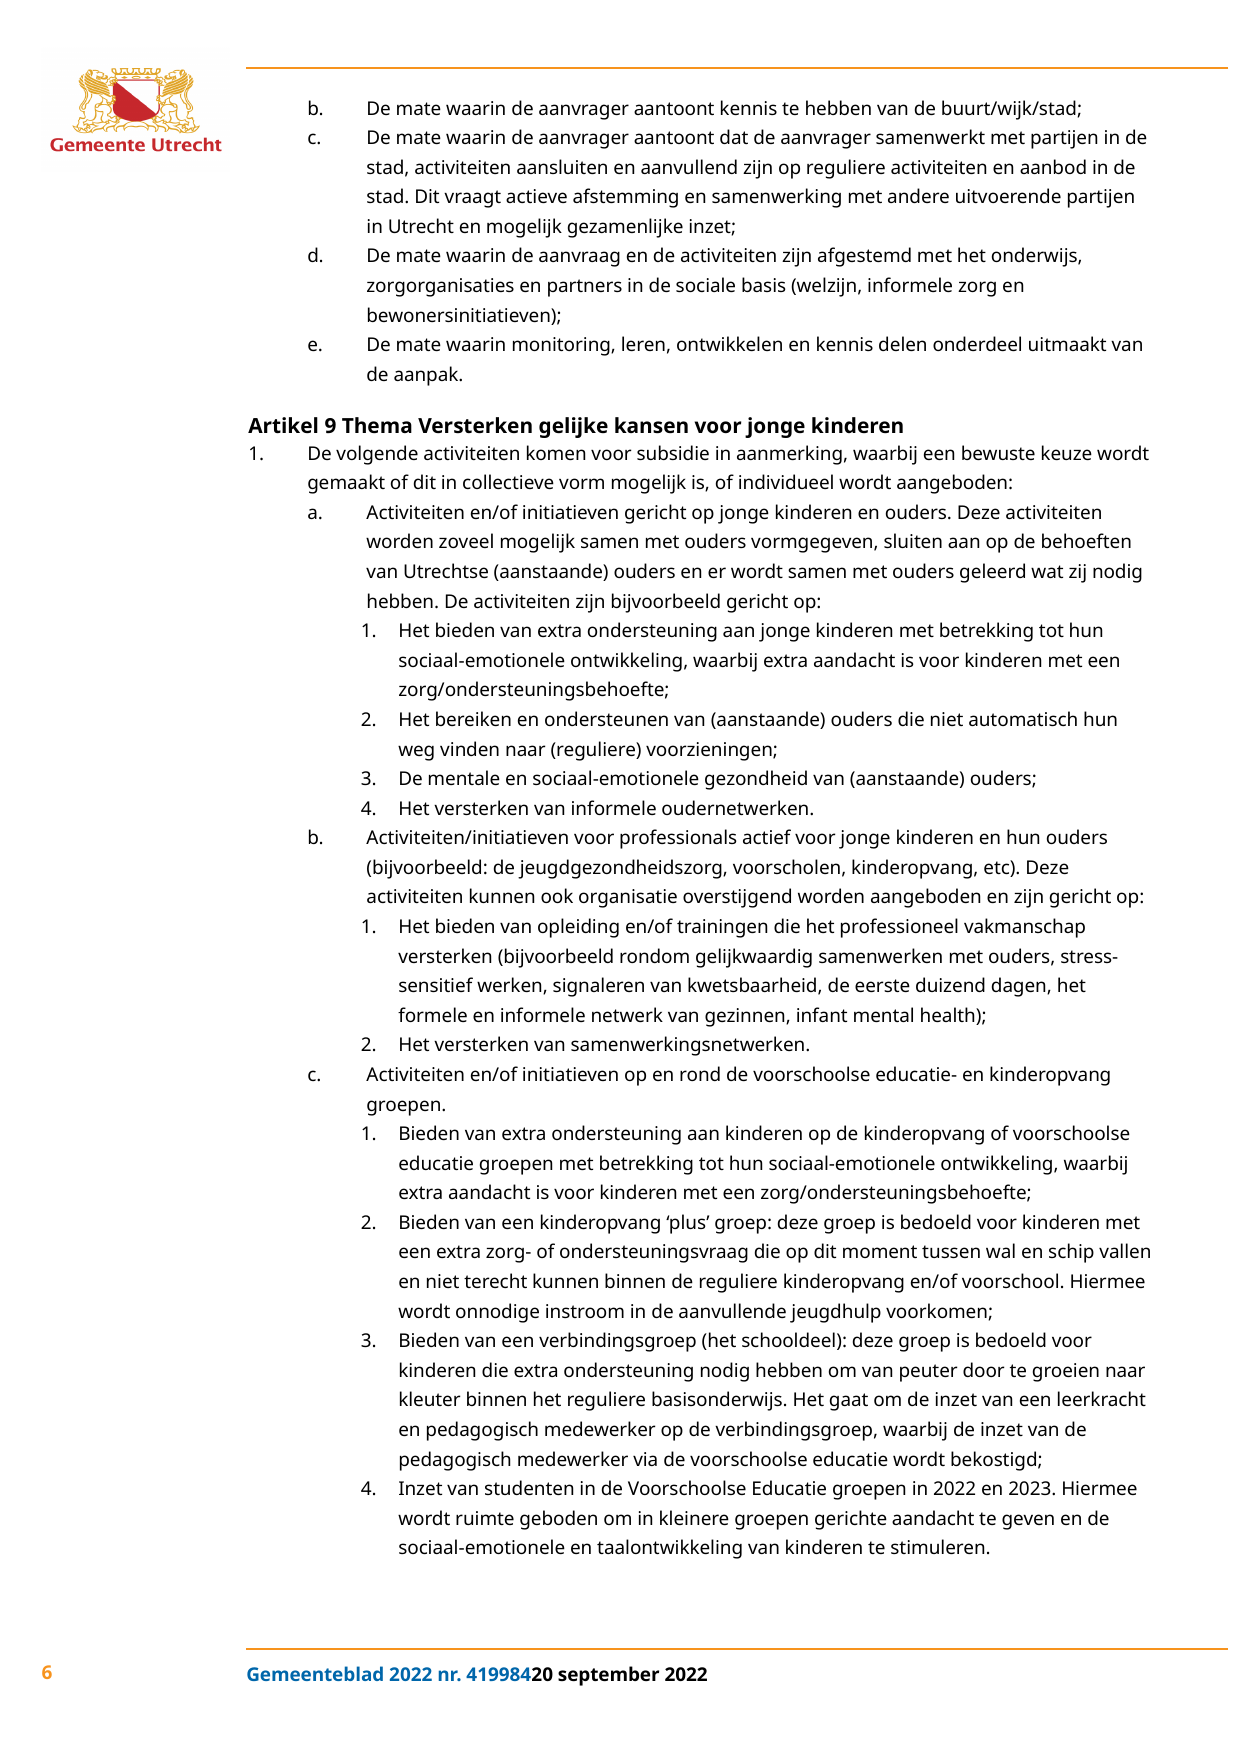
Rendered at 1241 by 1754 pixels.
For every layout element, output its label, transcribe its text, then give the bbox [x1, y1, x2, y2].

list De mate waarin de aanvraag en de activiteiten zijn afgestemd met het onderwijs, zorgorganisaties en partners in de sociale basis (welzijn, informele zorg en bewonersinitiatieven); [307, 243, 1152, 328]
list Het bereiken en ondersteunen van (aanstaande) ouders die niet automatisch hun weg vinden naar (reguliere) voorzieningen; [361, 706, 1152, 761]
list Activiteiten/initiatieven voor professionals actief voor jonge kinderen en hun ouders (bijvoorbeeld: de jeugdgezondheidszorg, voorscholen, kinderopvang, etc). Deze activiteiten kunnen ook organisatie overstijgend worden aangeboden en zijn gericht op: [307, 824, 1152, 909]
list Bieden van een kinderopvang ‘plus’ groep: deze groep is bedoeld voor kinderen met een extra zorg- of ondersteuningsvraag die op dit moment tussen wal en schip vallen en niet terecht kunnen binnen de reguliere kinderopvang en/of voorschool. Hiermee wordt onnodige instroom in de aanvullende jeugdhulp voorkomen; [361, 1209, 1152, 1323]
list Bieden van extra ondersteuning aan kinderen op de kinderopvang of voorschoolse educatie groepen met betrekking tot hun sociaal-emotionele ontwikkeling, waarbij extra aandacht is voor kinderen met een zorg/ondersteuningsbehoefte; [361, 1120, 1152, 1205]
list Het versterken van samenwerkingsnetwerken. [361, 1032, 1152, 1057]
picture [41, 47, 231, 172]
list Bieden van een verbindingsgroep (het schooldeel): deze groep is bedoeld voor kinderen die extra ondersteuning nodig hebben om van peuter door te groeien naar kleuter binnen het reguliere basisonderwijs. Het gaat om de inzet van een leerkracht en pedagogisch medewerker op de verbindingsgroep, waarbij de inzet van de pedagogisch medewerker via de voorschoolse educatie wordt bekostigd; [361, 1327, 1152, 1471]
list De mentale en sociaal-emotionele gezondheid van (aanstaande) ouders; [361, 765, 1152, 791]
list De volgende activiteiten komen voor subsidie in aanmerking, waarbij een bewuste keuze wordt gemaakt of dit in collectieve vorm mogelijk is, of individueel wordt aangeboden: [248, 440, 1152, 495]
list Activiteiten en/of initiatieven gericht op jonge kinderen en ouders. Deze activiteiten worden zoveel mogelijk samen met ouders vormgegeven, sluiten aan op de behoeften van Utrechtse (aanstaande) ouders en er wordt samen met ouders geleerd wat zij nodig hebben. De activiteiten zijn bijvoorbeeld gericht op: [307, 499, 1152, 613]
list Het bieden van opleiding en/of trainingen die het professioneel vakmanschap versterken (bijvoorbeeld rondom gelijkwaardig samenwerken met ouders, stress-sensitief werken, signaleren van kwetsbaarheid, de eerste duizend dagen, het formele en informele netwerk van gezinnen, infant mental health); [361, 913, 1152, 1028]
list De mate waarin monitoring, leren, ontwikkelen en kennis delen onderdeel uitmaakt van de aanpak. [307, 331, 1152, 387]
list Inzet van studenten in de Voorschoolse Educatie groepen in 2022 en 2023. Hiermee wordt ruimte geboden om in kleinere groepen gerichte aandacht te geven en de sociaal-emotionele en taalontwikkeling van kinderen te stimuleren. [361, 1475, 1152, 1560]
list Het versterken van informele oudernetwerken. [361, 795, 1152, 821]
text Artikel 9 Thema Versterken gelijke kansen voor jonge kinderen [248, 411, 1152, 440]
list De mate waarin de aanvrager aantoont kennis te hebben van de buurt/wijk/stad; [307, 95, 1152, 121]
list Het bieden van extra ondersteuning aan jonge kinderen met betrekking tot hun sociaal-emotionele ontwikkeling, waarbij extra aandacht is voor kinderen met een zorg/ondersteuningsbehoefte; [361, 617, 1152, 702]
list De mate waarin de aanvrager aantoont dat de aanvrager samenwerkt met partijen in de stad, activiteiten aansluiten en aanvullend zijn op reguliere activiteiten en aanbod in de stad. Dit vraagt actieve afstemming en samenwerking met andere uitvoerende partijen in Utrecht en mogelijk gezamenlijke inzet; [307, 124, 1152, 239]
list Activiteiten en/of initiatieven op en rond de voorschoolse educatie- en kinderopvang groepen. [307, 1061, 1152, 1116]
